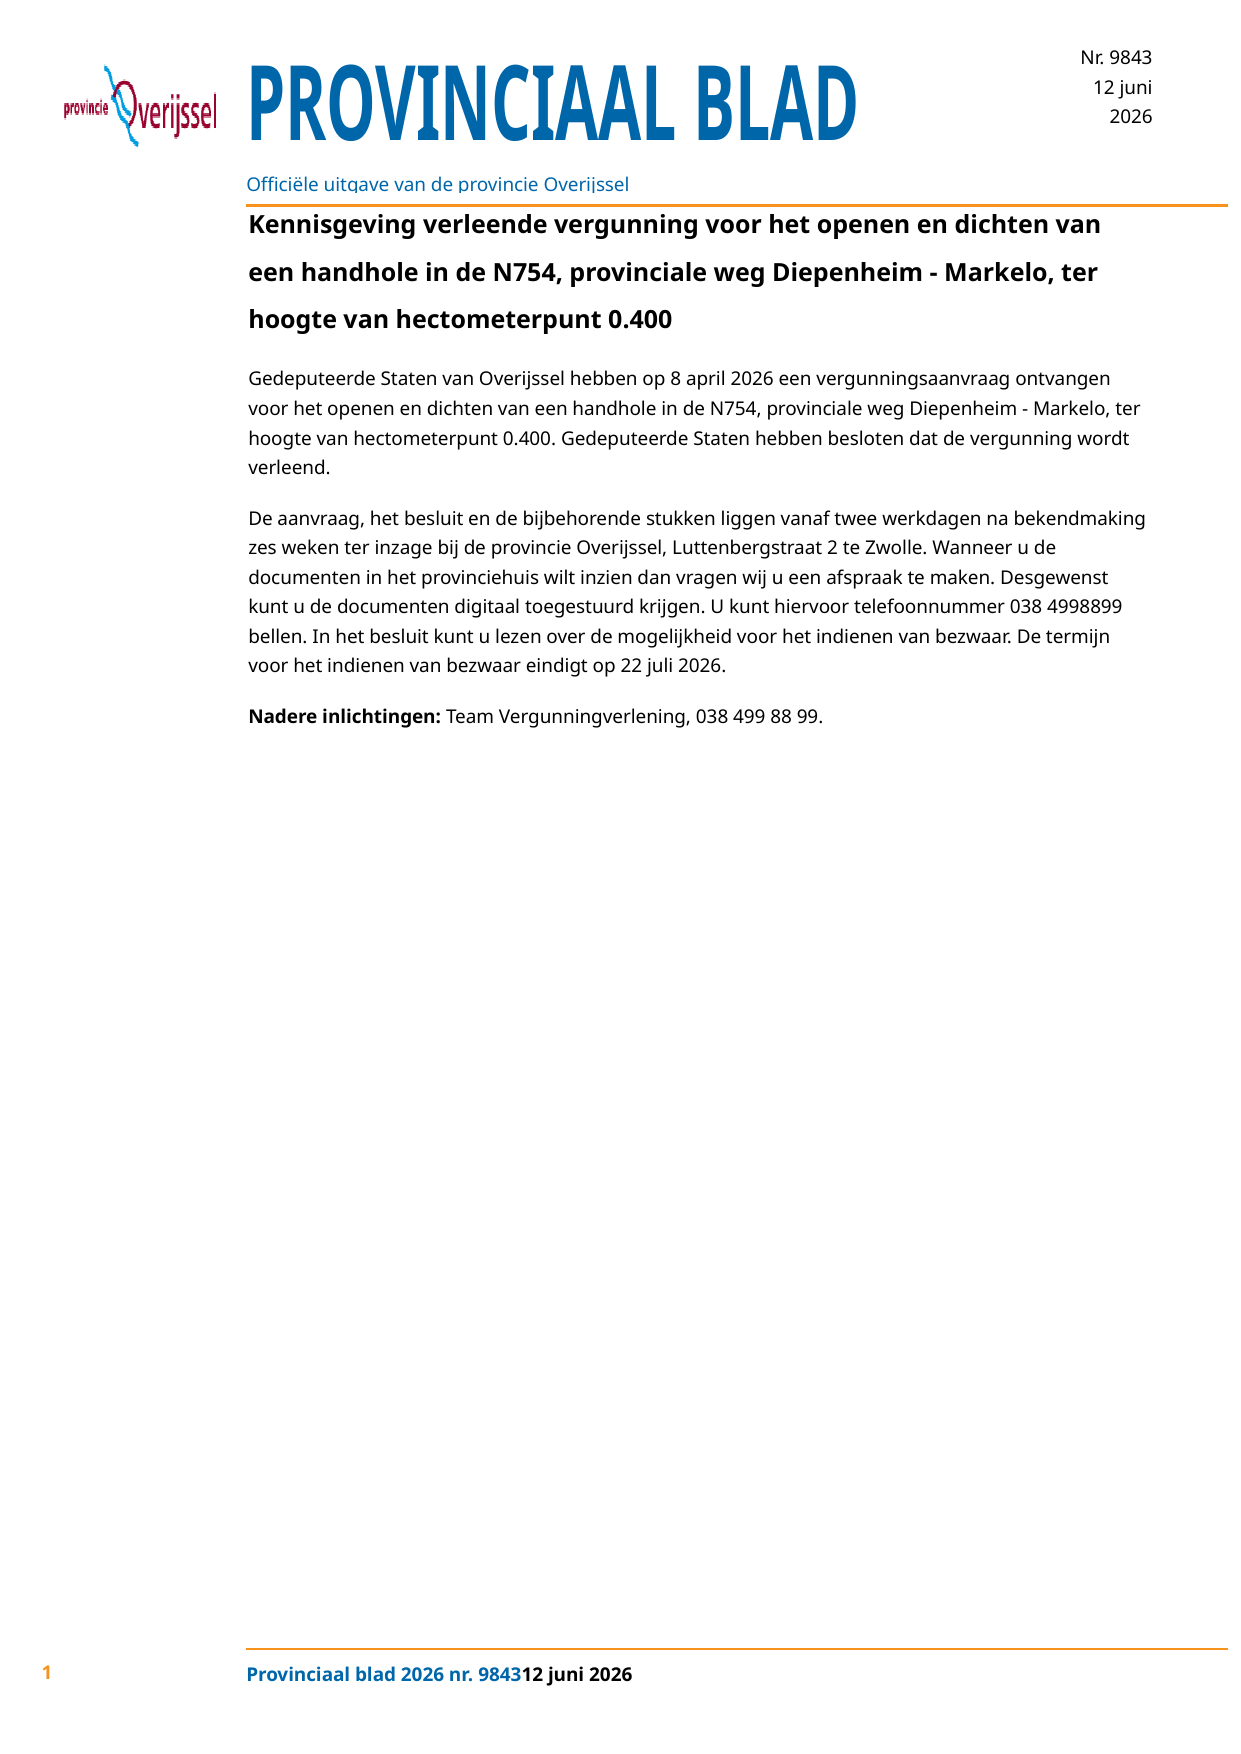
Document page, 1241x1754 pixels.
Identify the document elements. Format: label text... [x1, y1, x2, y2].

text De aanvraag, het besluit en de bijbehorende stukken liggen vanaf twee werkdagen na bekendmaking zes weken ter inzage bij de provincie Overijssel, Luttenbergstraat 2 te Zwolle. Wanneer u de documenten in het provinciehuis wilt inzien dan vragen wij u een afspraak te maken. Desgewenst kunt u de documenten digitaal toegestuurd krijgen. U kunt hiervoor telefoonnummer 038 4998899 bellen. In het besluit kunt u lezen over de mogelijkheid voor het indienen van bezwaar. De termijn voor het indienen van bezwaar eindigt op 22 juli 2026. [248, 505, 1152, 678]
text Gedeputeerde Staten van Overijssel hebben op 8 april 2026 een vergunningsaanvraag ontvangen voor het openen en dichten van een handhole in de N754, provinciale weg Diepenheim - Markelo, ter hoogte van hectometerpunt 0.400. Gedeputeerde Staten hebben besloten dat de vergunning wordt verleend. [248, 366, 1152, 480]
text Kennisgeving verleende vergunning voor het openen en dichten van een handhole in de N754, provinciale weg Diepenheim - Markelo, ter hoogte van hectometerpunt 0.400 [248, 207, 1152, 336]
picture [41, 47, 231, 172]
text Nadere inlichtingen: Team Vergunningverlening, 038 499 88 99. [248, 703, 1152, 729]
